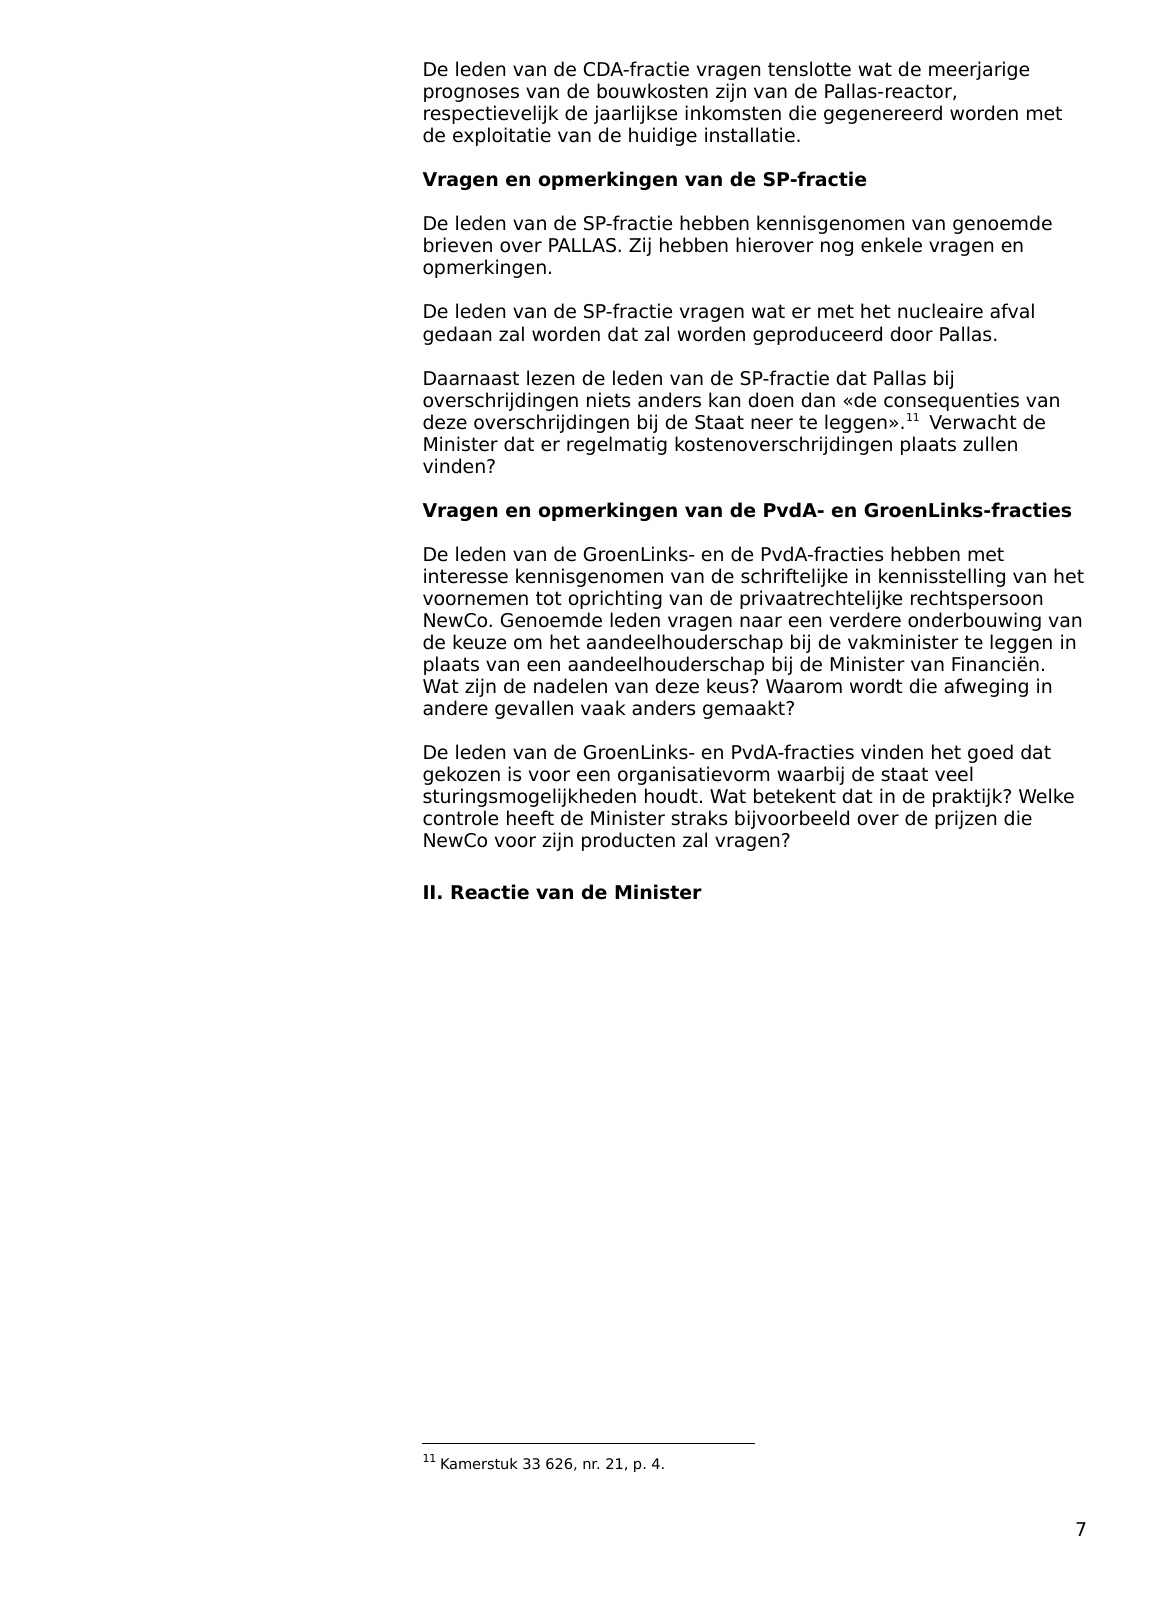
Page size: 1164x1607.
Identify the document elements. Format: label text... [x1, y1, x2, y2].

text De leden van de CDA-fractie vragen tenslotte wat de meerjarige prognoses van de bouwkosten zijn van de Pallas-reactor, respectievelijk de jaarlijkse inkomsten die gegenereerd worden met de exploitatie van de huidige installatie. [422, 59, 1087, 147]
text Daarnaast lezen de leden van de SP-fractie dat Pallas bij overschrijdingen niets anders kan doen dan «de consequenties van deze overschrijdingen bij de Staat neer te leggen». Verwacht de Minister dat er regelmatig kostenoverschrijdingen plaats zullen vinden? [422, 368, 1087, 477]
subtitle Vragen en opmerkingen van de PvdA- en GroenLinks-fracties [422, 500, 1087, 522]
text De leden van de SP-fractie vragen wat er met het nucleaire afval gedaan zal worden dat zal worden geproduceerd door Pallas. [422, 301, 1087, 345]
text Kamerstuk 33 626, nr. 21, p. 4. [422, 1452, 1087, 1474]
text De leden van de GroenLinks- en de PvdA-fracties hebben met interesse kennisgenomen van de schriftelijke in kennisstelling van het voornemen tot oprichting van de privaatrechtelijke rechtspersoon NewCo. Genoemde leden vragen naar een verdere onderbouwing van de keuze om het aandeelhouderschap bij de vakminister te leggen in plaats van een aandeelhouderschap bij de Minister van Financiën. Wat zijn de nadelen van deze keus? Waarom wordt die afweging in andere gevallen vaak anders gemaakt? [422, 544, 1087, 720]
subtitle Vragen en opmerkingen van de SP-fractie [422, 169, 1087, 191]
subtitle II. Reactie van de Minister [422, 882, 1087, 904]
text De leden van de GroenLinks- en PvdA-fracties vinden het goed dat gekozen is voor een organisatievorm waarbij de staat veel sturingsmogelijkheden houdt. Wat betekent dat in de praktijk? Welke controle heeft de Minister straks bijvoorbeeld over de prijzen die NewCo voor zijn producten zal vragen? [422, 742, 1087, 852]
text De leden van de SP-fractie hebben kennisgenomen van genoemde brieven over PALLAS. Zij hebben hierover nog enkele vragen en opmerkingen. [422, 213, 1087, 279]
